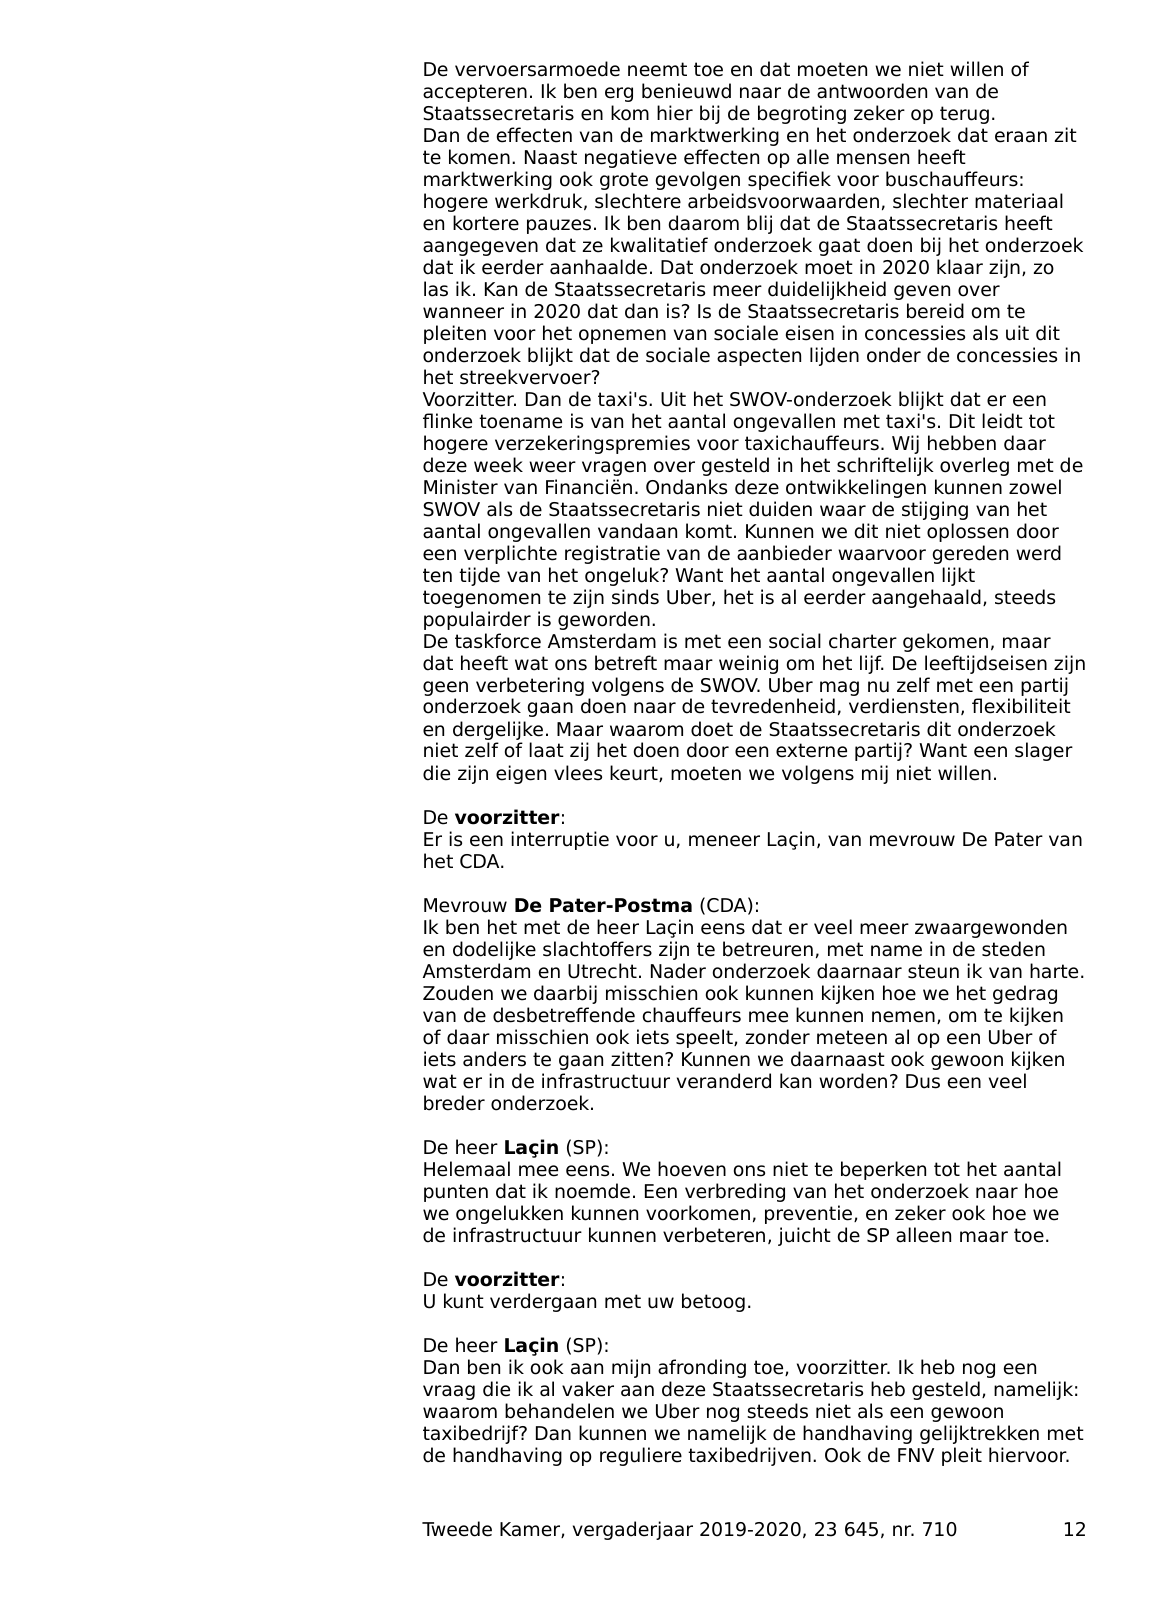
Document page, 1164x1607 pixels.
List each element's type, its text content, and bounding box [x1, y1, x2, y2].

text Voorzitter. Dan de taxi's. Uit het SWOV-onderzoek blijkt dat er een flinke toename is van het aantal ongevallen met taxi's. Dit leidt tot hogere verzekeringspremies voor taxichauffeurs. Wij hebben daar deze week weer vragen over gesteld in het schriftelijk overleg met de Minister van Financiën. Ondanks deze ontwikkelingen kunnen zowel SWOV als de Staatssecretaris niet duiden waar de stijging van het aantal ongevallen vandaan komt. Kunnen we dit niet oplossen door een verplichte registratie van de aanbieder waarvoor gereden werd ten tijde van het ongeluk? Want het aantal ongevallen lijkt toegenomen te zijn sinds Uber, het is al eerder aangehaald, steeds populairder is geworden. [422, 389, 1087, 631]
text Dan de effecten van de marktwerking en het onderzoek dat eraan zit te komen. Naast negatieve effecten op alle mensen heeft marktwerking ook grote gevolgen specifiek voor buschauffeurs: hogere werkdruk, slechtere arbeidsvoorwaarden, slechter materiaal en kortere pauzes. Ik ben daarom blij dat de Staatssecretaris heeft aangegeven dat ze kwalitatief onderzoek gaat doen bij het onderzoek dat ik eerder aanhaalde. Dat onderzoek moet in 2020 klaar zijn, zo las ik. Kan de Staatssecretaris meer duidelijkheid geven over wanneer in 2020 dat dan is? Is de Staatssecretaris bereid om te pleiten voor het opnemen van sociale eisen in concessies als uit dit onderzoek blijkt dat de sociale aspecten lijden onder de concessies in het streekvervoer? [422, 125, 1087, 389]
text De voorzitter: [422, 1269, 1087, 1291]
text Dan ben ik ook aan mijn afronding toe, voorzitter. Ik heb nog een vraag die ik al vaker aan deze Staatssecretaris heb gesteld, namelijk: waarom behandelen we Uber nog steeds niet als een gewoon taxibedrijf? Dan kunnen we namelijk de handhaving gelijktrekken met de handhaving op reguliere taxibedrijven. Ook de FNV pleit hiervoor. [422, 1357, 1087, 1467]
text De heer Laçin (SP): [422, 1137, 1087, 1159]
text De vervoersarmoede neemt toe en dat moeten we niet willen of accepteren. Ik ben erg benieuwd naar de antwoorden van de Staatssecretaris en kom hier bij de begroting zeker op terug. [422, 59, 1087, 125]
text Helemaal mee eens. We hoeven ons niet te beperken tot het aantal punten dat ik noemde. Een verbreding van het onderzoek naar hoe we ongelukken kunnen voorkomen, preventie, en zeker ook hoe we de infrastructuur kunnen verbeteren, juicht de SP alleen maar toe. [422, 1159, 1087, 1247]
text U kunt verdergaan met uw betoog. [422, 1291, 1087, 1313]
text De heer Laçin (SP): [422, 1335, 1087, 1357]
text Er is een interruptie voor u, meneer Laçin, van mevrouw De Pater van het CDA. [422, 828, 1087, 872]
text De voorzitter: [422, 807, 1087, 828]
text Ik ben het met de heer Laçin eens dat er veel meer zwaargewonden en dodelijke slachtoffers zijn te betreuren, met name in de steden Amsterdam en Utrecht. Nader onderzoek daarnaar steun ik van harte. Zouden we daarbij misschien ook kunnen kijken hoe we het gedrag van de desbetreffende chauffeurs mee kunnen nemen, om te kijken of daar misschien ook iets speelt, zonder meteen al op een Uber of iets anders te gaan zitten? Kunnen we daarnaast ook gewoon kijken wat er in de infrastructuur veranderd kan worden? Dus een veel breder onderzoek. [422, 917, 1087, 1114]
text Mevrouw De Pater-Postma (CDA): [422, 895, 1087, 917]
text De taskforce Amsterdam is met een social charter gekomen, maar dat heeft wat ons betreft maar weinig om het lijf. De leeftijdseisen zijn geen verbetering volgens de SWOV. Uber mag nu zelf met een partij onderzoek gaan doen naar de tevredenheid, verdiensten, flexibiliteit en dergelijke. Maar waarom doet de Staatssecretaris dit onderzoek niet zelf of laat zij het doen door een externe partij? Want een slager die zijn eigen vlees keurt, moeten we volgens mij niet willen. [422, 631, 1087, 784]
